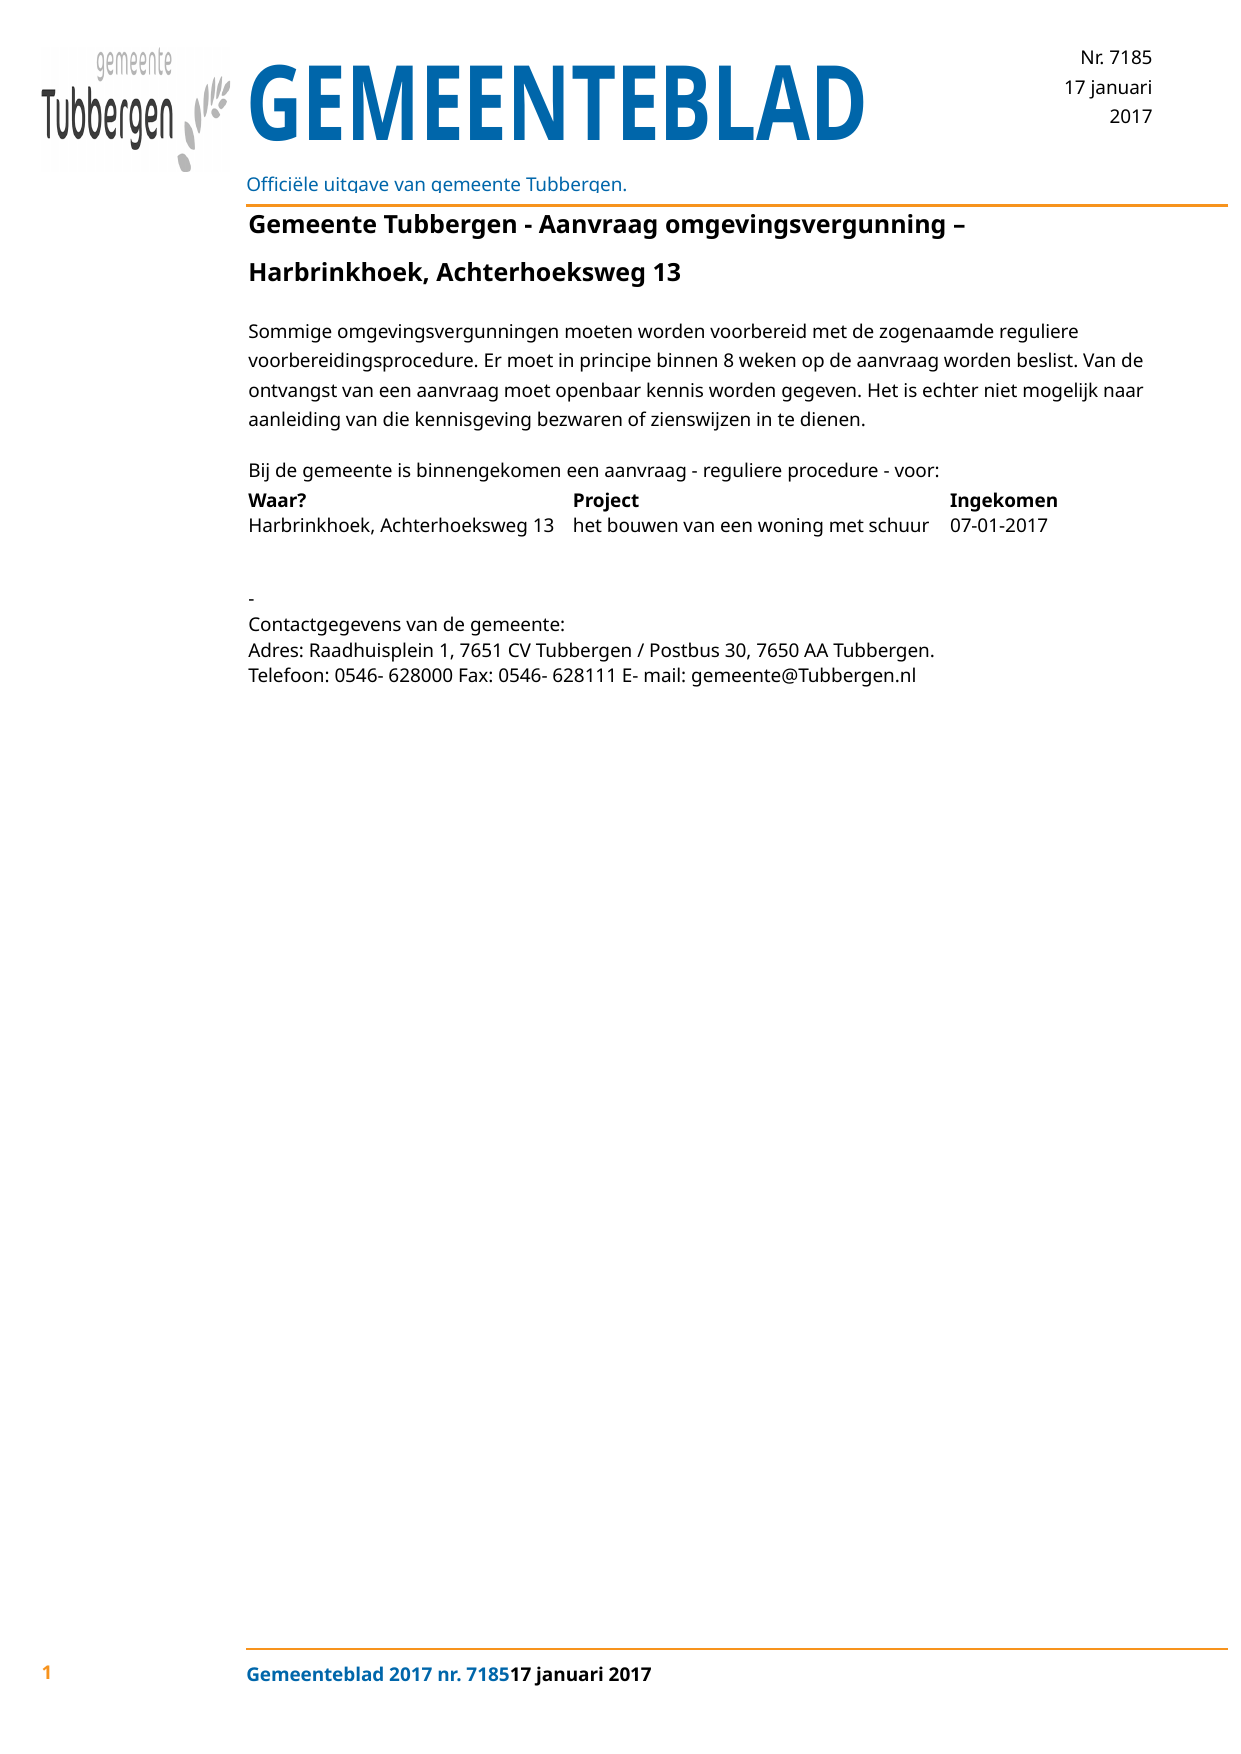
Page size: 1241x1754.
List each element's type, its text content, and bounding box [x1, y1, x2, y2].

text Adres: Raadhuisplein 1, 7651 CV Tubbergen / Postbus 30, 7650 AA Tubbergen. [248, 637, 1152, 663]
table_header Project [573, 487, 950, 512]
text Contactgegevens van de gemeente: [248, 611, 1152, 637]
table_header Ingekomen [950, 487, 1152, 512]
text Sommige omgevingsvergunningen moeten worden voorbereid met de zogenaamde reguliere voorbereidingsprocedure. Er moet in principe binnen 8 weken op de aanvraag worden beslist. Van de ontvangst van een aanvraag moet openbaar kennis worden gegeven. Het is echter niet mogelijk naar aanleiding van die kennisgeving bezwaren of zienswijzen in te dienen. [248, 318, 1152, 432]
table_cell 07-01-2017 [950, 513, 1152, 538]
table_header Waar? [248, 487, 573, 512]
table_cell Harbrinkhoek, Achterhoeksweg 13 [248, 513, 573, 538]
picture [41, 47, 231, 172]
text Gemeente Tubbergen - Aanvraag omgevingsvergunning – Harbrinkhoek, Achterhoeksweg 13 [248, 207, 1152, 288]
text Bij de gemeente is binnengekomen een aanvraag - reguliere procedure - voor: [248, 457, 1152, 483]
text Telefoon: 0546- 628000 Fax: 0546- 628111 E- mail: gemeente@Tubbergen.nl [248, 663, 1152, 688]
text - [248, 585, 1152, 611]
table_cell het bouwen van een woning met schuur [573, 513, 950, 538]
